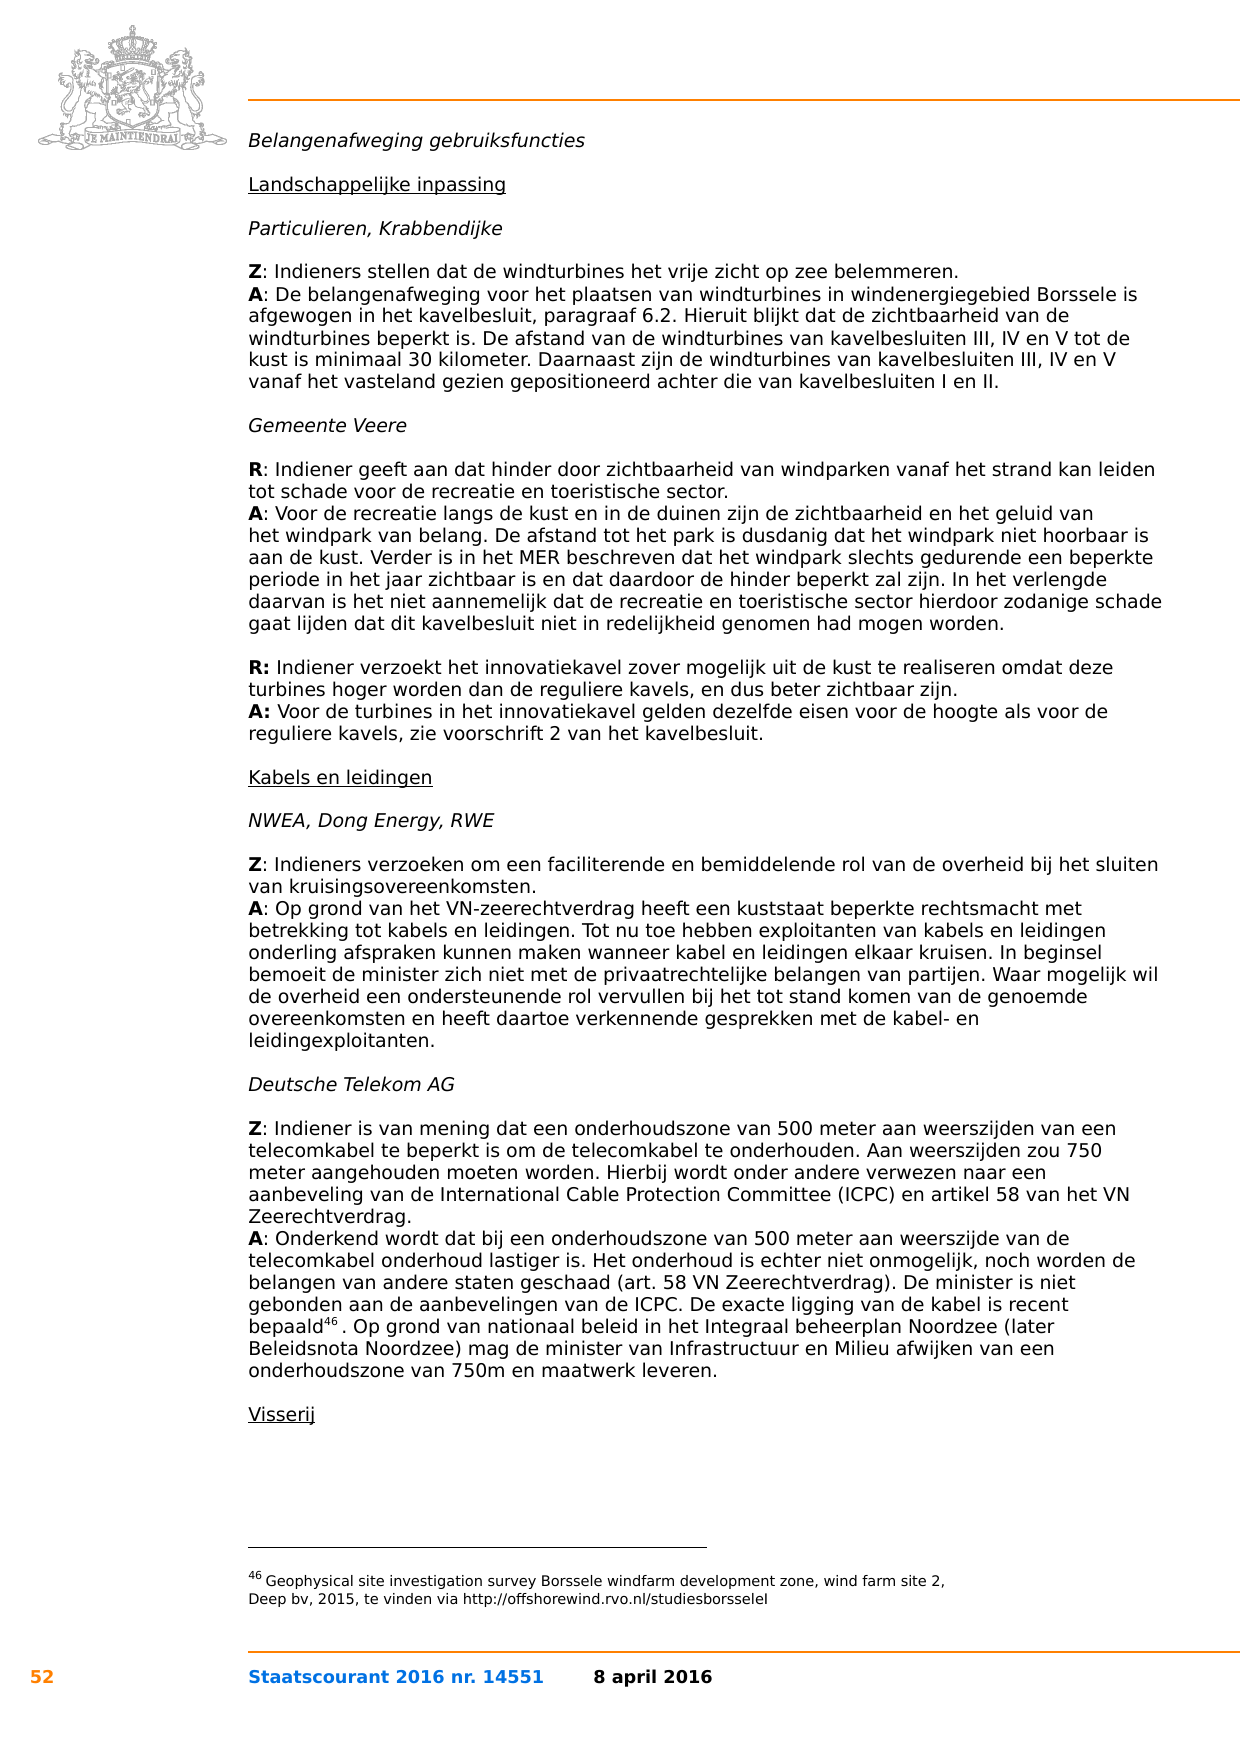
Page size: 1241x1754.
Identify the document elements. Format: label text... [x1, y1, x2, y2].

subtitle Particulieren, Krabbendijke [248, 218, 1163, 239]
text Geophysical site investigation survey Borssele windfarm development zone, wind farm site 2, [248, 1569, 1163, 1591]
subtitle Belangenafweging gebruiksfuncties [248, 130, 1163, 152]
text Z: Indieners stellen dat de windturbines het vrije zicht op zee belemmeren. [248, 261, 1163, 283]
text Z: Indiener is van mening dat een onderhoudszone van 500 meter aan weerszijden van een telecomkabel te beperkt is om de telecomkabel te onderhouden. Aan weerszijden zou 750 meter aangehouden moeten worden. Hierbij wordt onder andere verwezen naar een aanbeveling van de International Cable Protection Committee (ICPC) en artikel 58 van het VN Zeerechtverdrag. [248, 1118, 1163, 1228]
text Landschappelijke inpassing [248, 174, 1163, 196]
text R: Indiener verzoekt het innovatiekavel zover mogelijk uit de kust te realiseren omdat deze turbines hoger worden dan de reguliere kavels, en dus beter zichtbaar zijn. [248, 657, 1163, 701]
text A: Voor de turbines in het innovatiekavel gelden dezelfde eisen voor de hoogte als voor de reguliere kavels, zie voorschrift 2 van het kavelbesluit. [248, 701, 1163, 745]
text A: Onderkend wordt dat bij een onderhoudszone van 500 meter aan weerszijde van de telecomkabel onderhoud lastiger is. Het onderhoud is echter niet onmogelijk, noch worden de belangen van andere staten geschaad (art. 58 VN Zeerechtverdrag). De minister is niet gebonden aan de aanbevelingen van de ICPC. De exacte ligging van de kabel is recent bepaald. Op grond van nationaal beleid in het Integraal beheerplan Noordzee (later Beleidsnota Noordzee) mag de minister van Infrastructuur en Milieu afwijken van een onderhoudszone van 750m en maatwerk leveren. [248, 1228, 1163, 1382]
subtitle Deutsche Telekom AG [248, 1074, 1163, 1096]
text het windpark van belang. De afstand tot het park is dusdanig dat het windpark niet hoorbaar is aan de kust. Verder is in het MER beschreven dat het windpark slechts gedurende een beperkte periode in het jaar zichtbaar is en dat daardoor de hinder beperkt zal zijn. In het verlengde daarvan is het niet aannemelijk dat de recreatie en toeristische sector hierdoor zodanige schade gaat lijden dat dit kavelbesluit niet in redelijkheid genomen had mogen worden. [248, 525, 1163, 635]
subtitle NWEA, Dong Energy, RWE [248, 810, 1163, 832]
text Visserij [248, 1403, 1163, 1425]
text A: Op grond van het VN-zeerechtverdrag heeft een kuststaat beperkte rechtsmacht met betrekking tot kabels en leidingen. Tot nu toe hebben exploitanten van kabels en leidingen onderling afspraken kunnen maken wanneer kabel en leidingen elkaar kruisen. In beginsel bemoeit de minister zich niet met de privaatrechtelijke belangen van partijen. Waar mogelijk wil de overheid een ondersteunende rol vervullen bij het tot stand komen van de genoemde overeenkomsten en heeft daartoe verkennende gesprekken met de kabel- en leidingexploitanten. [248, 898, 1163, 1052]
text A: Voor de recreatie langs de kust en in de duinen zijn de zichtbaarheid en het geluid van [248, 503, 1163, 525]
picture [38, 25, 227, 150]
text Kabels en leidingen [248, 767, 1163, 788]
text Deep bv, 2015, te vinden via http://offshorewind.rvo.nl/studiesborsseleI [248, 1591, 1163, 1608]
text Z: Indieners verzoeken om een faciliterende en bemiddelende rol van de overheid bij het sluiten van kruisingsovereenkomsten. [248, 854, 1163, 898]
subtitle Gemeente Veere [248, 415, 1163, 437]
text R: Indiener geeft aan dat hinder door zichtbaarheid van windparken vanaf het strand kan leiden tot schade voor de recreatie en toeristische sector. [248, 459, 1163, 503]
text A: De belangenafweging voor het plaatsen van windturbines in windenergiegebied Borssele is afgewogen in het kavelbesluit, paragraaf 6.2. Hieruit blijkt dat de zichtbaarheid van de windturbines beperkt is. De afstand van de windturbines van kavelbesluiten III, IV en V tot de kust is minimaal 30 kilometer. Daarnaast zijn de windturbines van kavelbesluiten III, IV en V vanaf het vasteland gezien gepositioneerd achter die van kavelbesluiten I en II. [248, 283, 1163, 393]
